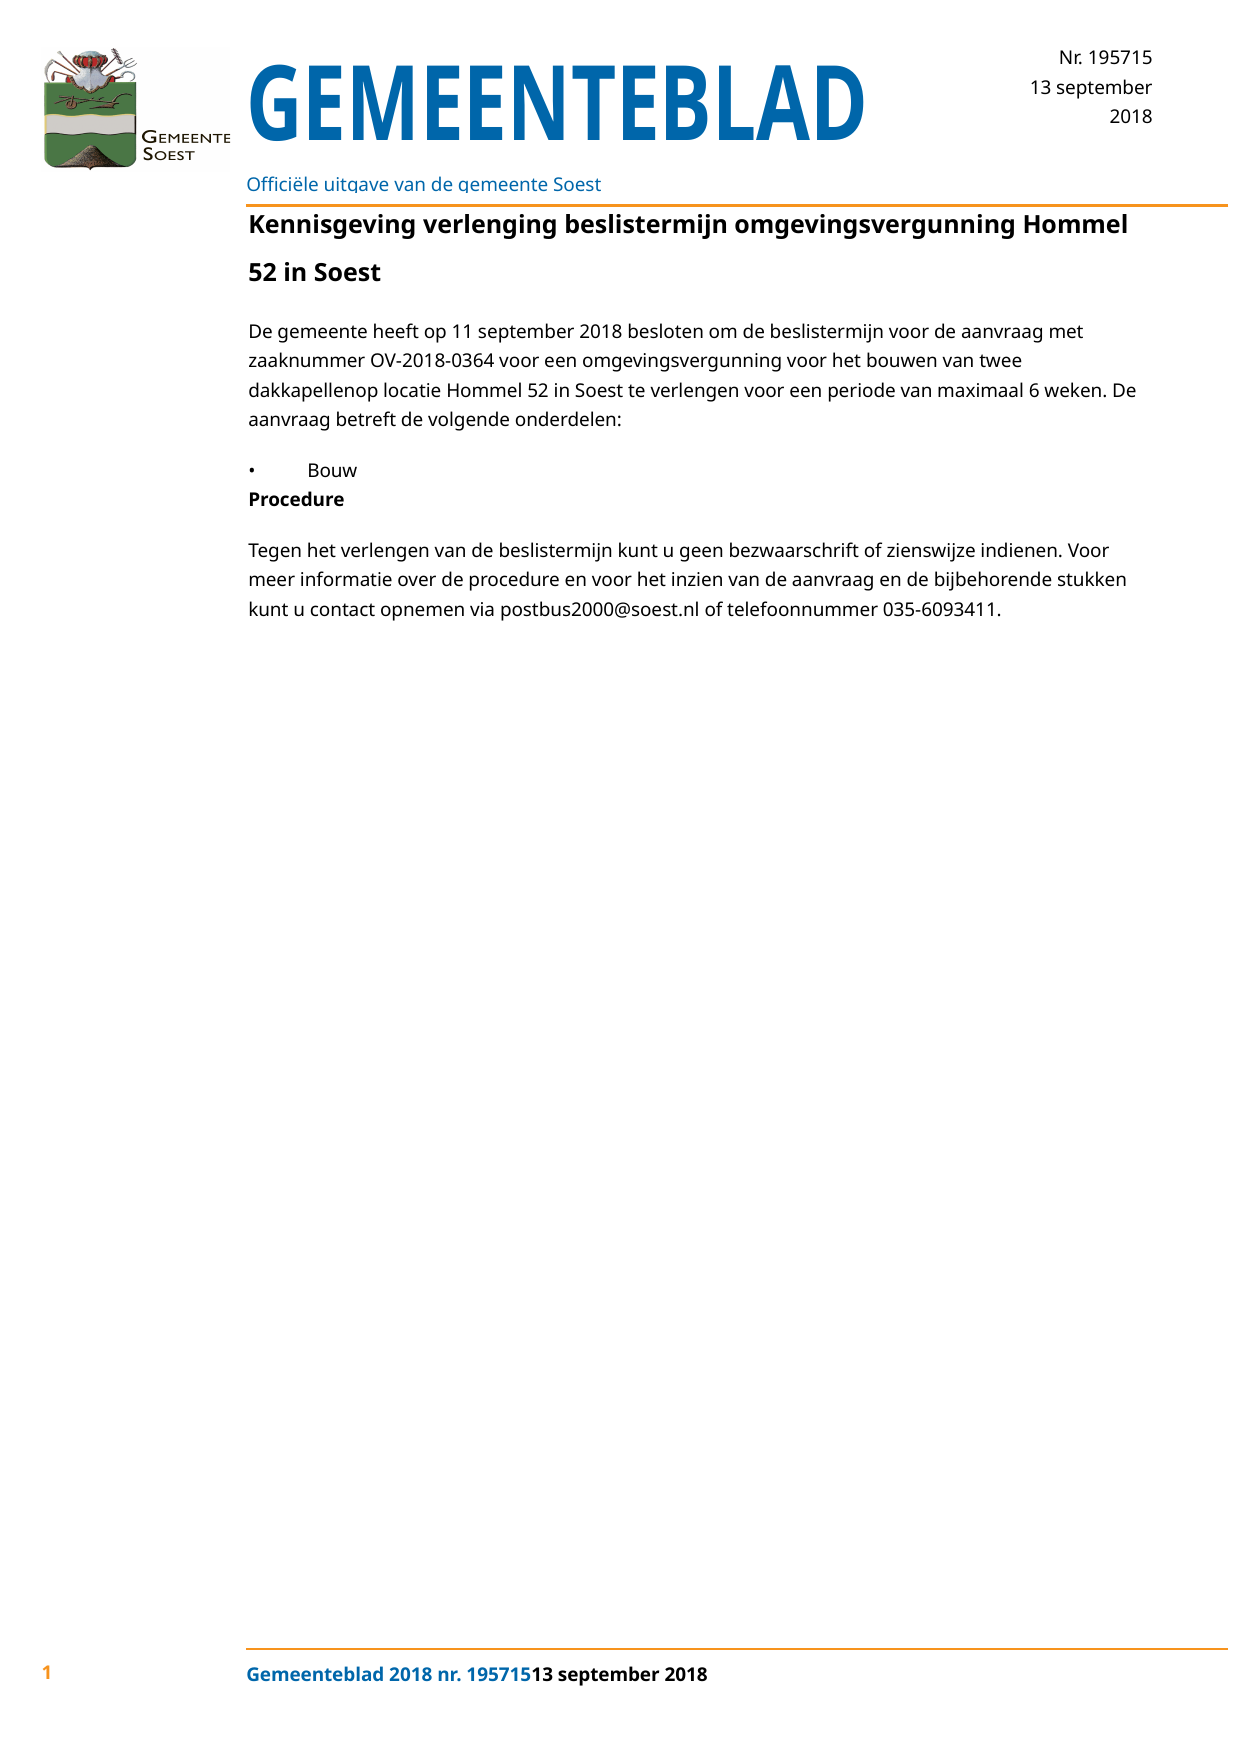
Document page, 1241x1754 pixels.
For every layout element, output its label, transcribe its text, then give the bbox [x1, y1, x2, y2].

text Kennisgeving verlenging beslistermijn omgevingsvergunning Hommel 52 in Soest [248, 207, 1152, 288]
text Procedure [248, 487, 1152, 512]
text Tegen het verlengen van de beslistermijn kunt u geen bezwaarschrift of zienswijze indienen. Voor meer informatie over de procedure en voor het inzien van de aanvraag en de bijbehorende stukken kunt u contact opnemen via postbus2000@soest.nl of telefoonnummer 035-6093411. [248, 537, 1152, 622]
text De gemeente heeft op 11 september 2018 besloten om de beslistermijn voor de aanvraag met zaaknummer OV-2018-0364 voor een omgevingsvergunning voor het bouwen van twee dakkapellenop locatie Hommel 52 in Soest te verlengen voor een periode van maximaal 6 weken. De aanvraag betreft de volgende onderdelen: [248, 318, 1152, 432]
list Bouw [248, 457, 1152, 483]
picture [41, 47, 231, 172]
